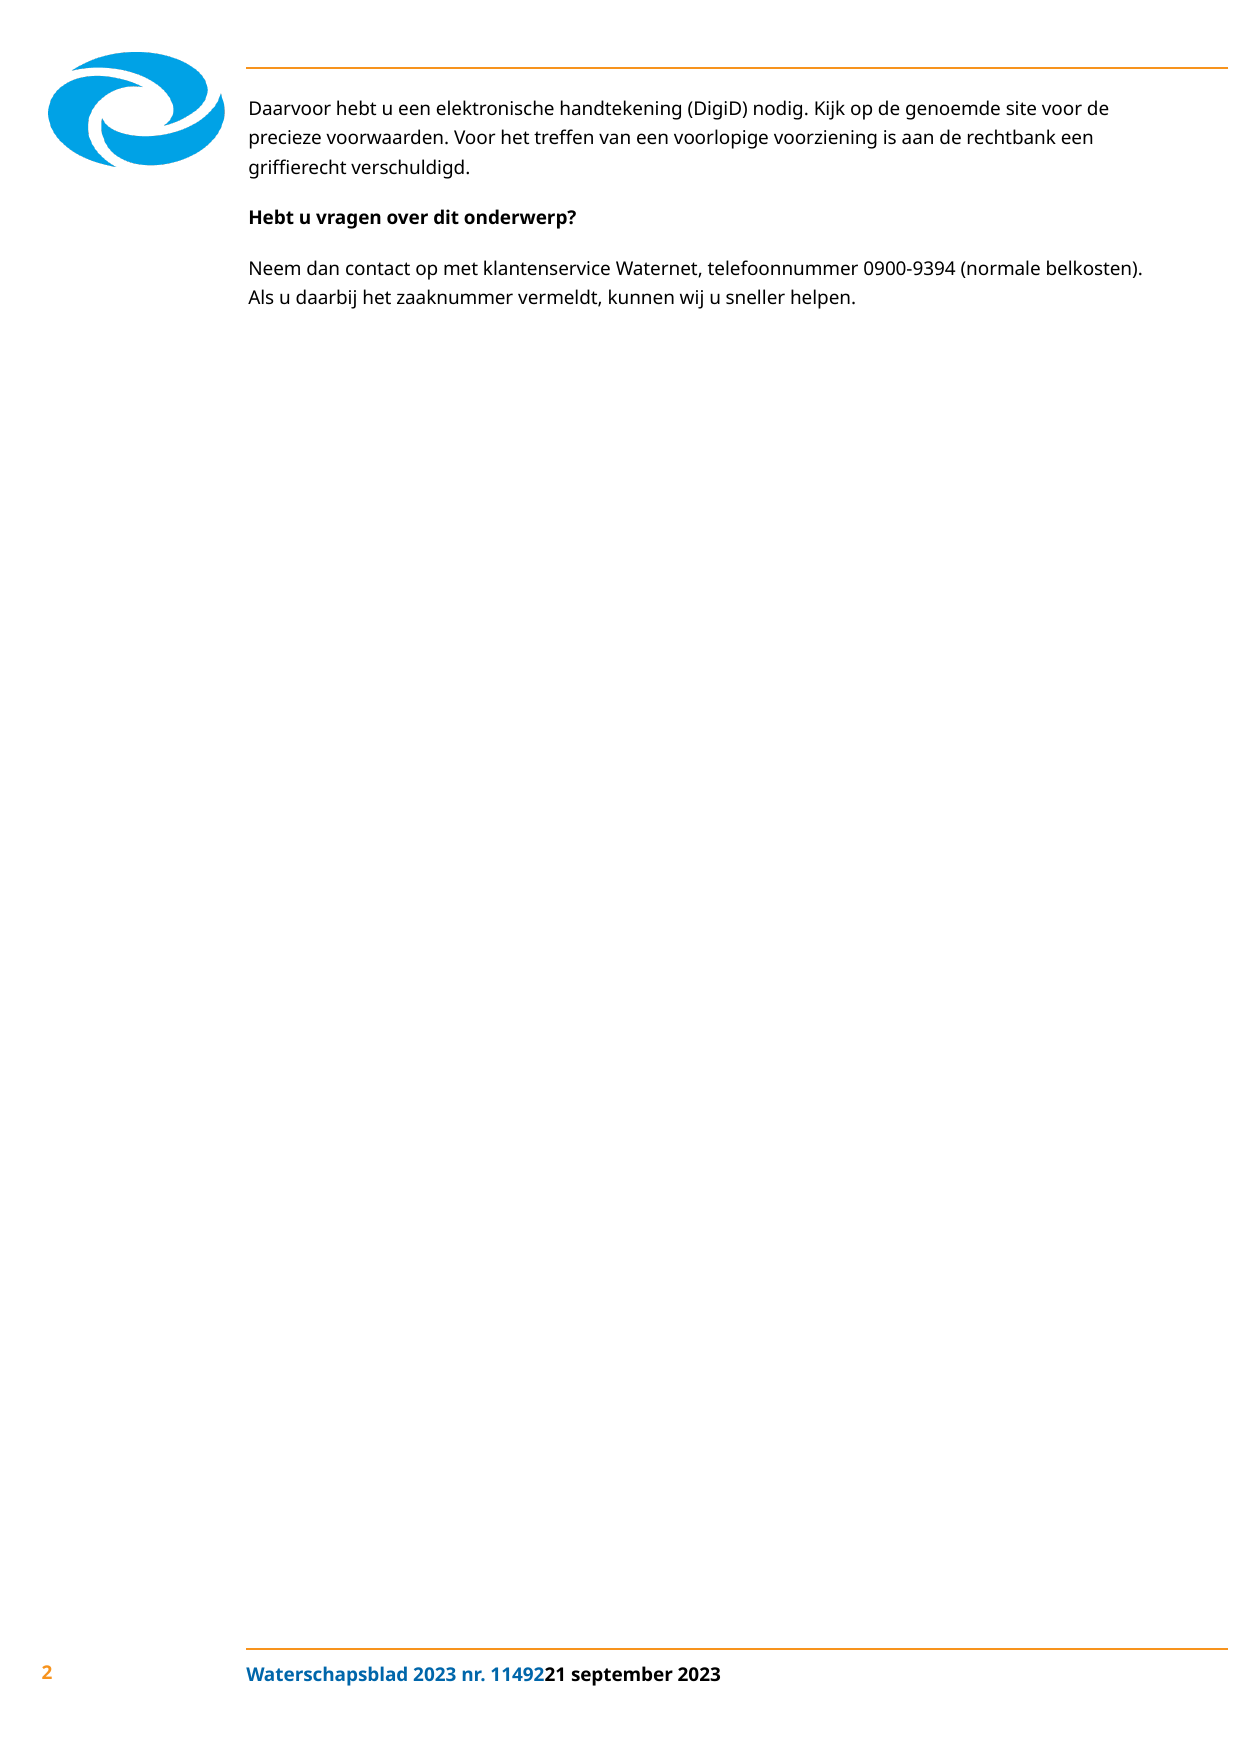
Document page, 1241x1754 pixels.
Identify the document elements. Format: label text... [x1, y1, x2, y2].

text Neem dan contact op met klantenservice Waternet, telefoonnummer 0900-9394 (normale belkosten). Als u daarbij het zaaknummer vermeldt, kunnen wij u sneller helpen. [248, 255, 1152, 310]
text Hebt u vragen over dit onderwerp? [248, 204, 1152, 230]
text Daarvoor hebt u een elektronische handtekening (DigiD) nodig. Kijk op de genoemde site voor de precieze voorwaarden. Voor het treffen van een voorlopige voorziening is aan de rechtbank een griffierecht verschuldigd. [248, 95, 1152, 180]
picture [41, 47, 231, 172]
